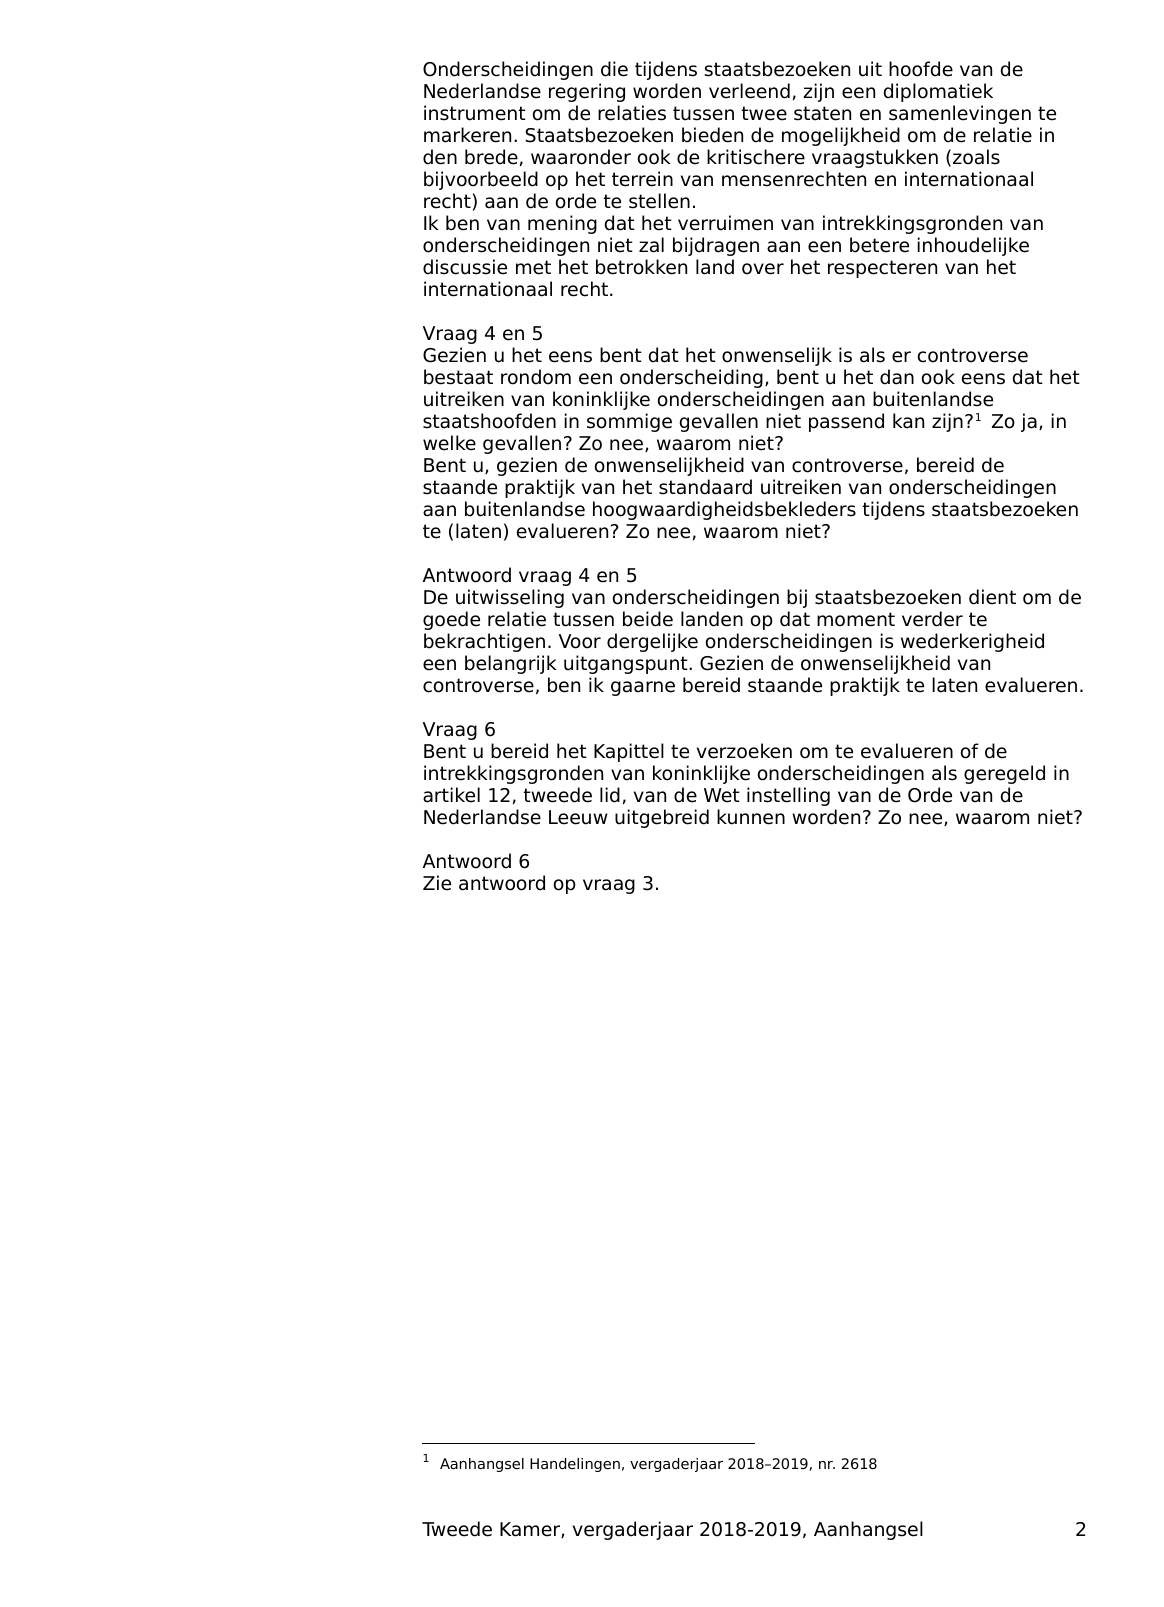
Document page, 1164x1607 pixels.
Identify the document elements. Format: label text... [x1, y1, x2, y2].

text Antwoord 6 [422, 851, 1087, 873]
text Onderscheidingen die tijdens staatsbezoeken uit hoofde van de Nederlandse regering worden verleend, zijn een diplomatiek instrument om de relaties tussen twee staten en samenlevingen te markeren. Staatsbezoeken bieden de mogelijkheid om de relatie in den brede, waaronder ook de kritischere vraagstukken (zoals bijvoorbeeld op het terrein van mensenrechten en internationaal recht) aan de orde te stellen. [422, 59, 1087, 213]
text De uitwisseling van onderscheidingen bij staatsbezoeken dient om de goede relatie tussen beide landen op dat moment verder te bekrachtigen. Voor dergelijke onderscheidingen is wederkerigheid een belangrijk uitgangspunt. Gezien de onwenselijkheid van controverse, ben ik gaarne bereid staande praktijk te laten evalueren. [422, 587, 1087, 697]
text Aanhangsel Handelingen, vergaderjaar 2018–2019, nr. 2618 [422, 1452, 1087, 1474]
text Bent u, gezien de onwenselijkheid van controverse, bereid de staande praktijk van het standaard uitreiken van onderscheidingen aan buitenlandse hoogwaardigheidsbekleders tijdens staatsbezoeken te (laten) evalueren? Zo nee, waarom niet? [422, 455, 1087, 543]
text Vraag 6 [422, 719, 1087, 741]
text Antwoord vraag 4 en 5 [422, 565, 1087, 587]
text Zie antwoord op vraag 3. [422, 873, 1087, 895]
text Bent u bereid het Kapittel te verzoeken om te evalueren of de intrekkingsgronden van koninklijke onderscheidingen als geregeld in artikel 12, tweede lid, van de Wet instelling van de Orde van de Nederlandse Leeuw uitgebreid kunnen worden? Zo nee, waarom niet? [422, 741, 1087, 829]
text Gezien u het eens bent dat het onwenselijk is als er controverse bestaat rondom een onderscheiding, bent u het dan ook eens dat het uitreiken van koninklijke onderscheidingen aan buitenlandse staatshoofden in sommige gevallen niet passend kan zijn? Zo ja, in welke gevallen? Zo nee, waarom niet? [422, 345, 1087, 455]
text Vraag 4 en 5 [422, 323, 1087, 345]
text Ik ben van mening dat het verruimen van intrekkingsgronden van onderscheidingen niet zal bijdragen aan een betere inhoudelijke discussie met het betrokken land over het respecteren van het internationaal recht. [422, 213, 1087, 301]
